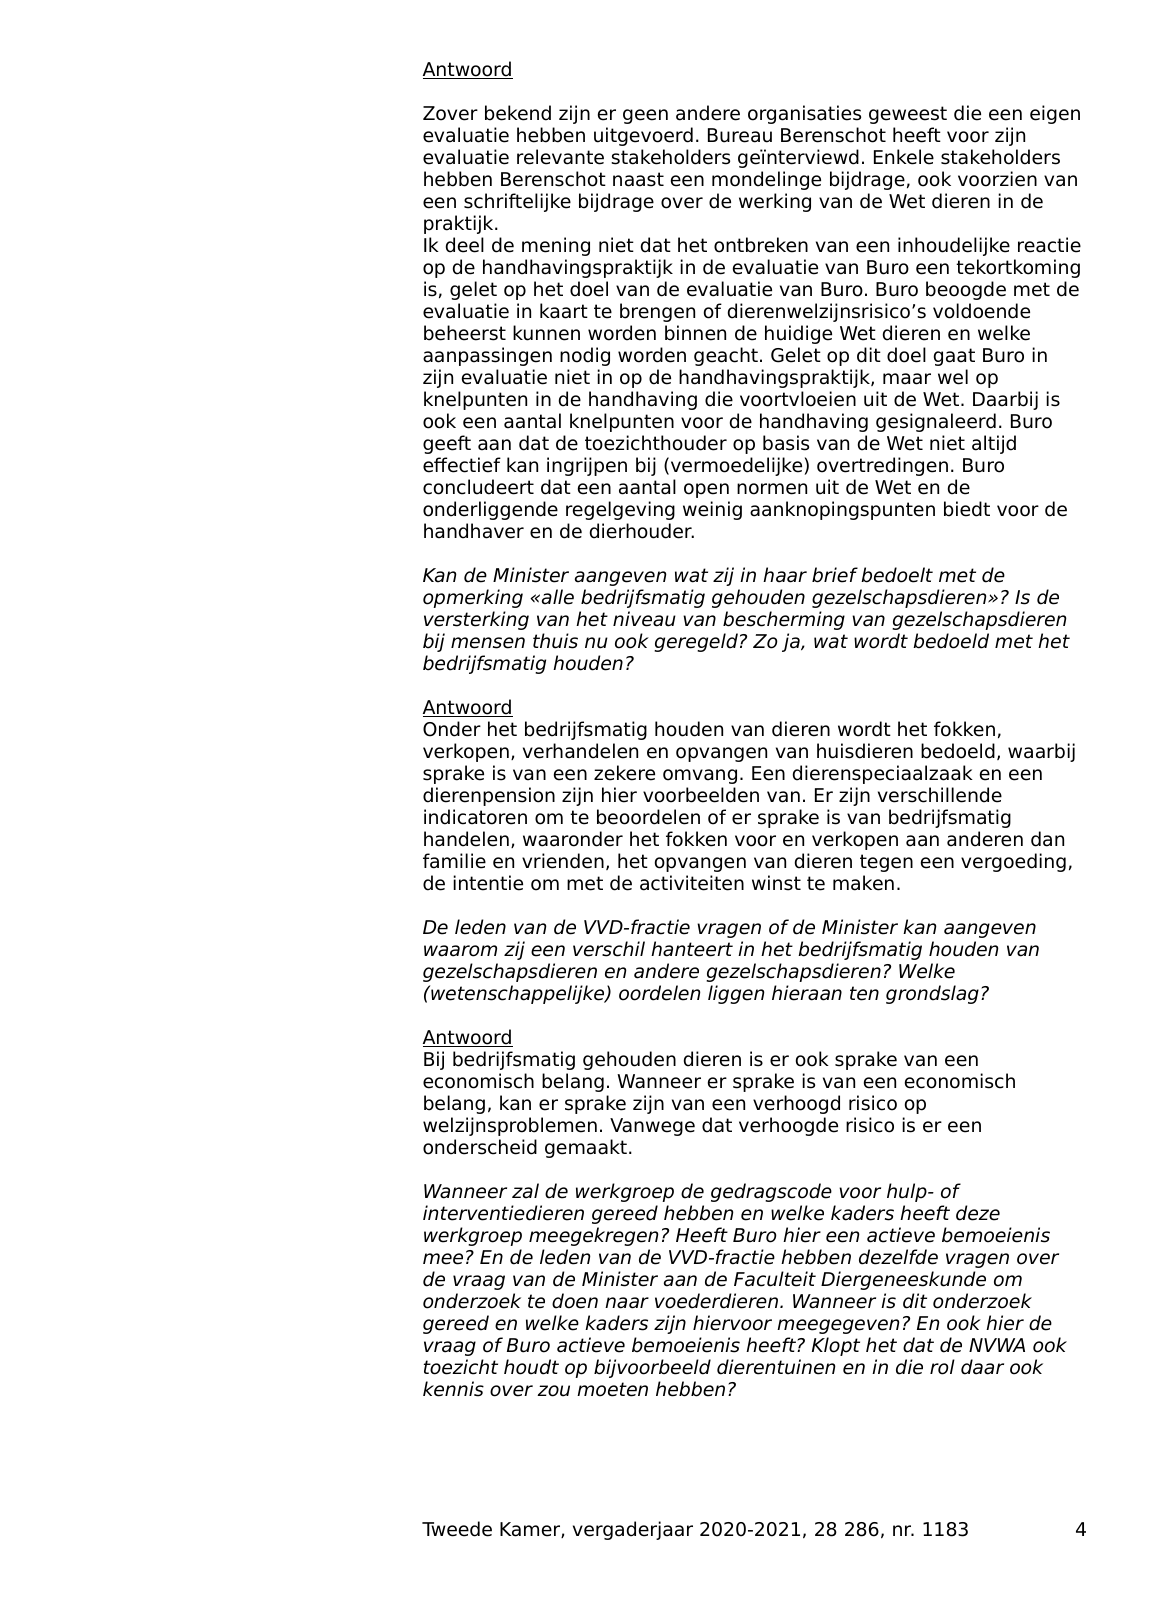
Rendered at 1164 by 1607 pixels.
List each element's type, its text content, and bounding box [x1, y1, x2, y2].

text Onder het bedrijfsmatig houden van dieren wordt het fokken, verkopen, verhandelen en opvangen van huisdieren bedoeld, waarbij sprake is van een zekere omvang. Een dierenspeciaalzaak en een dierenpension zijn hier voorbeelden van. Er zijn verschillende indicatoren om te beoordelen of er sprake is van bedrijfsmatig handelen, waaronder het fokken voor en verkopen aan anderen dan familie en vrienden, het opvangen van dieren tegen een vergoeding, de intentie om met de activiteiten winst te maken. [422, 719, 1087, 895]
subtitle Antwoord [422, 59, 1087, 81]
subtitle Antwoord [422, 1027, 1087, 1049]
text Kan de Minister aangeven wat zij in haar brief bedoelt met de opmerking «alle bedrijfsmatig gehouden gezelschapsdieren»? Is de versterking van het niveau van bescherming van gezelschapsdieren bij mensen thuis nu ook geregeld? Zo ja, wat wordt bedoeld met het bedrijfsmatig houden? [422, 565, 1087, 675]
text Ik deel de mening niet dat het ontbreken van een inhoudelijke reactie op de handhavingspraktijk in de evaluatie van Buro een tekortkoming is, gelet op het doel van de evaluatie van Buro. Buro beoogde met de evaluatie in kaart te brengen of dierenwelzijnsrisico’s voldoende beheerst kunnen worden binnen de huidige Wet dieren en welke aanpassingen nodig worden geacht. Gelet op dit doel gaat Buro in zijn evaluatie niet in op de handhavingspraktijk, maar wel op knelpunten in de handhaving die voortvloeien uit de Wet. Daarbij is ook een aantal knelpunten voor de handhaving gesignaleerd. Buro geeft aan dat de toezichthouder op basis van de Wet niet altijd effectief kan ingrijpen bij (vermoedelijke) overtredingen. Buro concludeert dat een aantal open normen uit de Wet en de onderliggende regelgeving weinig aanknopingspunten biedt voor de handhaver en de dierhouder. [422, 235, 1087, 543]
text Wanneer zal de werkgroep de gedragscode voor hulp- of interventiedieren gereed hebben en welke kaders heeft deze werkgroep meegekregen? Heeft Buro hier een actieve bemoeienis mee? En de leden van de VVD-fractie hebben dezelfde vragen over de vraag van de Minister aan de Faculteit Diergeneeskunde om onderzoek te doen naar voederdieren. Wanneer is dit onderzoek gereed en welke kaders zijn hiervoor meegegeven? En ook hier de vraag of Buro actieve bemoeienis heeft? Klopt het dat de NVWA ook toezicht houdt op bijvoorbeeld dierentuinen en in die rol daar ook kennis over zou moeten hebben? [422, 1181, 1087, 1401]
subtitle Antwoord [422, 697, 1087, 719]
text Bij bedrijfsmatig gehouden dieren is er ook sprake van een economisch belang. Wanneer er sprake is van een economisch belang, kan er sprake zijn van een verhoogd risico op welzijnsproblemen. Vanwege dat verhoogde risico is er een onderscheid gemaakt. [422, 1049, 1087, 1159]
text De leden van de VVD-fractie vragen of de Minister kan aangeven waarom zij een verschil hanteert in het bedrijfsmatig houden van gezelschapsdieren en andere gezelschapsdieren? Welke (wetenschappelijke) oordelen liggen hieraan ten grondslag? [422, 917, 1087, 1005]
text Zover bekend zijn er geen andere organisaties geweest die een eigen evaluatie hebben uitgevoerd. Bureau Berenschot heeft voor zijn evaluatie relevante stakeholders geïnterviewd. Enkele stakeholders hebben Berenschot naast een mondelinge bijdrage, ook voorzien van een schriftelijke bijdrage over de werking van de Wet dieren in de praktijk. [422, 103, 1087, 235]
